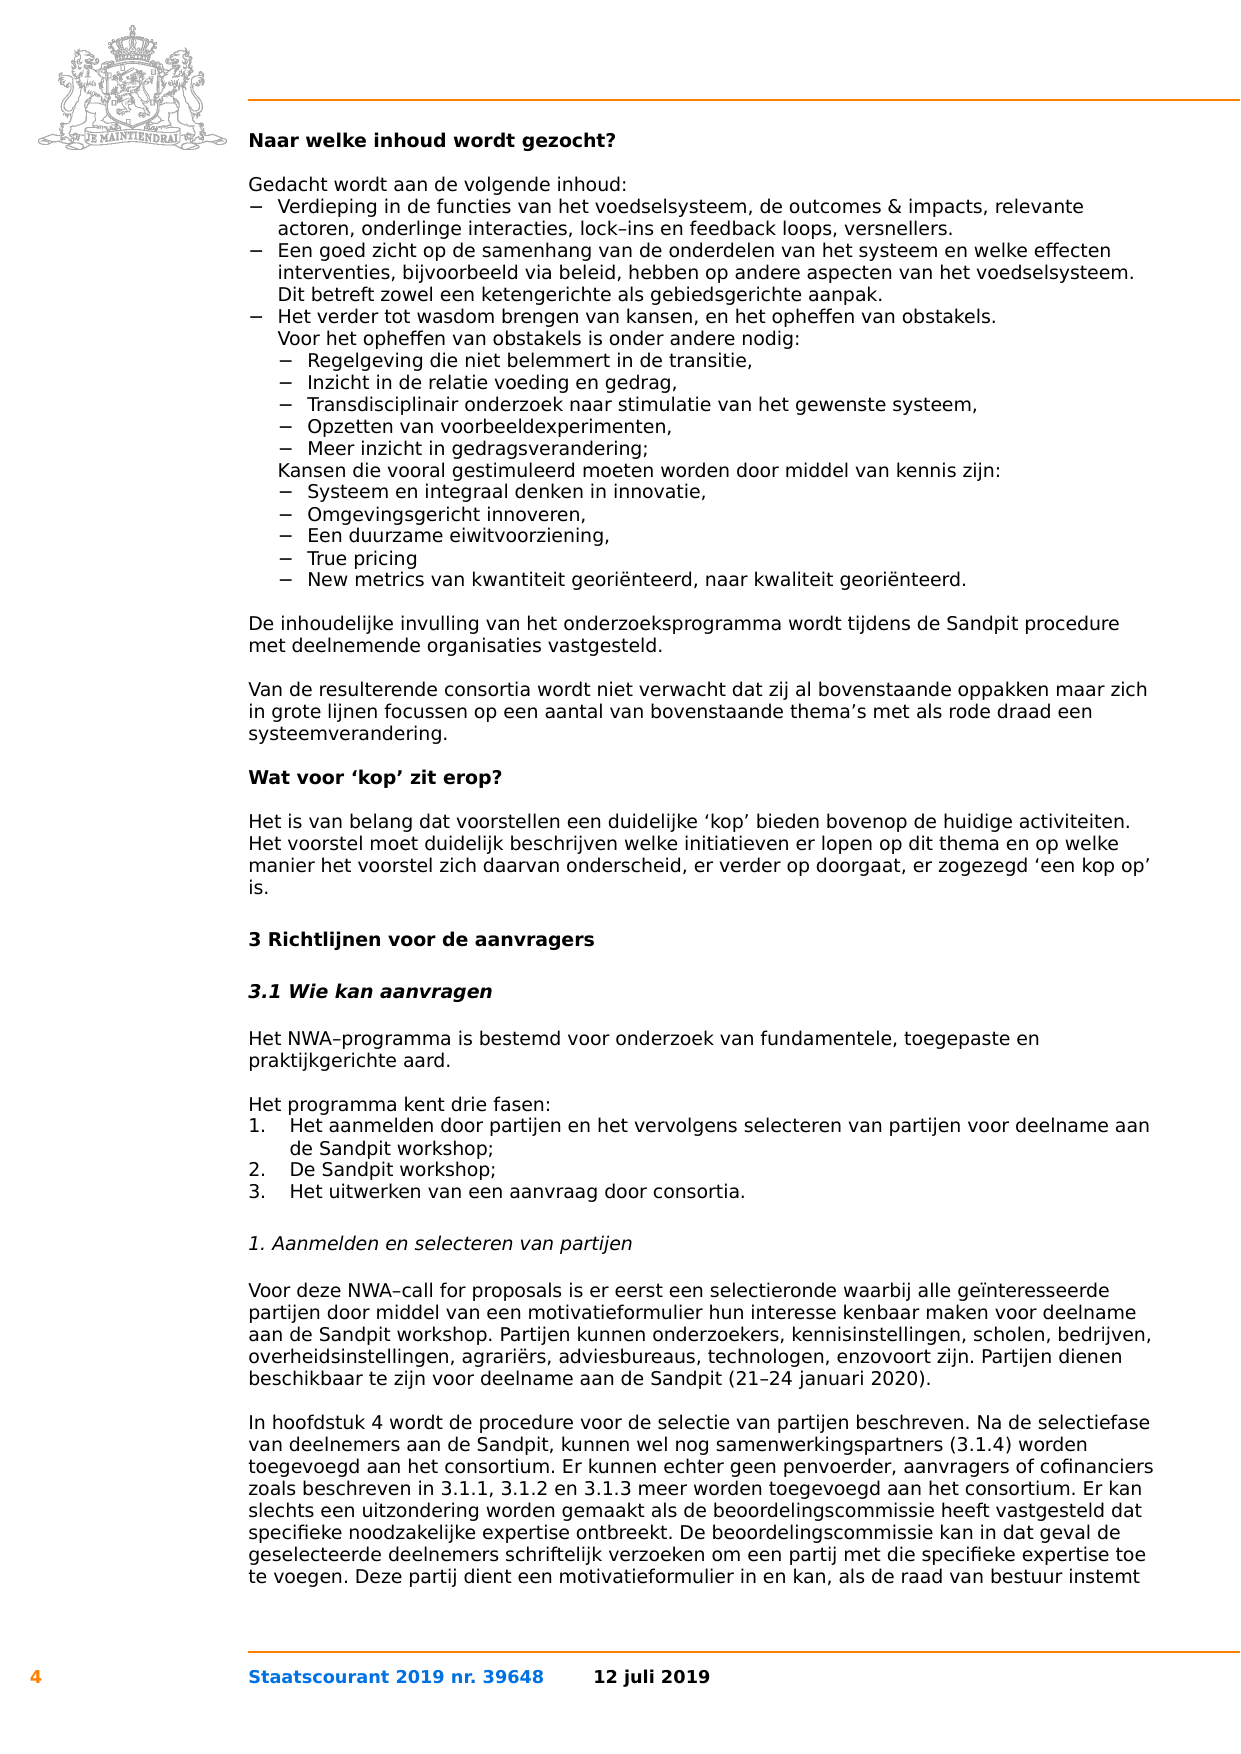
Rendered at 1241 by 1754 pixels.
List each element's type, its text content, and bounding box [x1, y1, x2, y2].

text Het NWA–programma is bestemd voor onderzoek van fundamentele, toegepaste en praktijkgerichte aard. [248, 1028, 1163, 1072]
text − Transdisciplinair onderzoek naar stimulatie van het gewenste systeem, [278, 393, 1163, 416]
subtitle 1. Aanmelden en selecteren van partijen [248, 1233, 1163, 1255]
text − Verdieping in de functies van het voedselsysteem, de outcomes & impacts, relevante actoren, onderlinge interacties, lock–ins en feedback loops, versnellers. [248, 196, 1163, 240]
text − Meer inzicht in gedragsverandering; [278, 437, 1163, 459]
text Voor deze NWA–call for proposals is er eerst een selectieronde waarbij alle geïnteresseerde partijen door middel van een motivatieformulier hun interesse kenbaar maken voor deelname aan de Sandpit workshop. Partijen kunnen onderzoekers, kennisinstellingen, scholen, bedrijven, overheidsinstellingen, agrariërs, adviesbureaus, technologen, enzovoort zijn. Partijen dienen beschikbaar te zijn voor deelname aan de Sandpit (21–24 januari 2020). [248, 1280, 1163, 1390]
text − Opzetten van voorbeeldexperimenten, [278, 416, 1163, 437]
subtitle 3 Richtlijnen voor de aanvragers [248, 929, 1163, 951]
text Het programma kent drie fasen: [248, 1093, 1163, 1115]
picture [38, 25, 227, 150]
text − Een goed zicht op de samenhang van de onderdelen van het systeem en welke effecten interventies, bijvoorbeeld via beleid, hebben op andere aspecten van het voedselsysteem. Dit betreft zowel een ketengerichte als gebiedsgerichte aanpak. [248, 240, 1163, 306]
text Gedacht wordt aan de volgende inhoud: [248, 174, 1163, 196]
text De inhoudelijke invulling van het onderzoeksprogramma wordt tijdens de Sandpit procedure met deelnemende organisaties vastgesteld. [248, 613, 1163, 657]
text Voor het opheffen van obstakels is onder andere nodig: [277, 328, 1163, 349]
text − Inzicht in de relatie voeding en gedrag, [278, 372, 1163, 393]
subtitle Naar welke inhoud wordt gezocht? [248, 130, 1163, 152]
text 1. Het aanmelden door partijen en het vervolgens selecteren van partijen voor deelname aan de Sandpit workshop; [248, 1115, 1163, 1159]
text Van de resulterende consortia wordt niet verwacht dat zij al bovenstaande oppakken maar zich in grote lijnen focussen op een aantal van bovenstaande thema’s met als rode draad een systeemverandering. [248, 679, 1163, 745]
text Kansen die vooral gestimuleerd moeten worden door middel van kennis zijn: [277, 459, 1163, 481]
text − True pricing [278, 547, 1163, 569]
text In hoofdstuk 4 wordt de procedure voor de selectie van partijen beschreven. Na de selectiefase van deelnemers aan de Sandpit, kunnen wel nog samenwerkingspartners (3.1.4) worden toegevoegd aan het consortium. Er kunnen echter geen penvoerder, aanvragers of cofinanciers zoals beschreven in 3.1.1, 3.1.2 en 3.1.3 meer worden toegevoegd aan het consortium. Er kan slechts een uitzondering worden gemaakt als de beoordelingscommissie heeft vastgesteld dat specifieke noodzakelijke expertise ontbreekt. De beoordelingscommissie kan in dat geval de geselecteerde deelnemers schriftelijk verzoeken om een partij met die specifieke expertise toe te voegen. Deze partij dient een motivatieformulier in en kan, als de raad van bestuur instemt [248, 1412, 1163, 1588]
text 2. De Sandpit workshop; [248, 1159, 1163, 1181]
subtitle Wat voor ‘kop’ zit erop? [248, 767, 1163, 789]
text − Regelgeving die niet belemmert in de transitie, [278, 349, 1163, 372]
subtitle 3.1 Wie kan aanvragen [248, 981, 1163, 1003]
text 3. Het uitwerken van een aanvraag door consortia. [248, 1181, 1163, 1203]
text − Een duurzame eiwitvoorziening, [278, 525, 1163, 547]
text − Systeem en integraal denken in innovatie, [278, 481, 1163, 503]
text − New metrics van kwantiteit georiënteerd, naar kwaliteit georiënteerd. [278, 569, 1163, 591]
text Het is van belang dat voorstellen een duidelijke ‘kop’ bieden bovenop de huidige activiteiten. Het voorstel moet duidelijk beschrijven welke initiatieven er lopen op dit thema en op welke manier het voorstel zich daarvan onderscheid, er verder op doorgaat, er zogezegd ‘een kop op’ is. [248, 811, 1163, 899]
text − Omgevingsgericht innoveren, [278, 503, 1163, 525]
text − Het verder tot wasdom brengen van kansen, en het opheffen van obstakels. [248, 306, 1163, 328]
